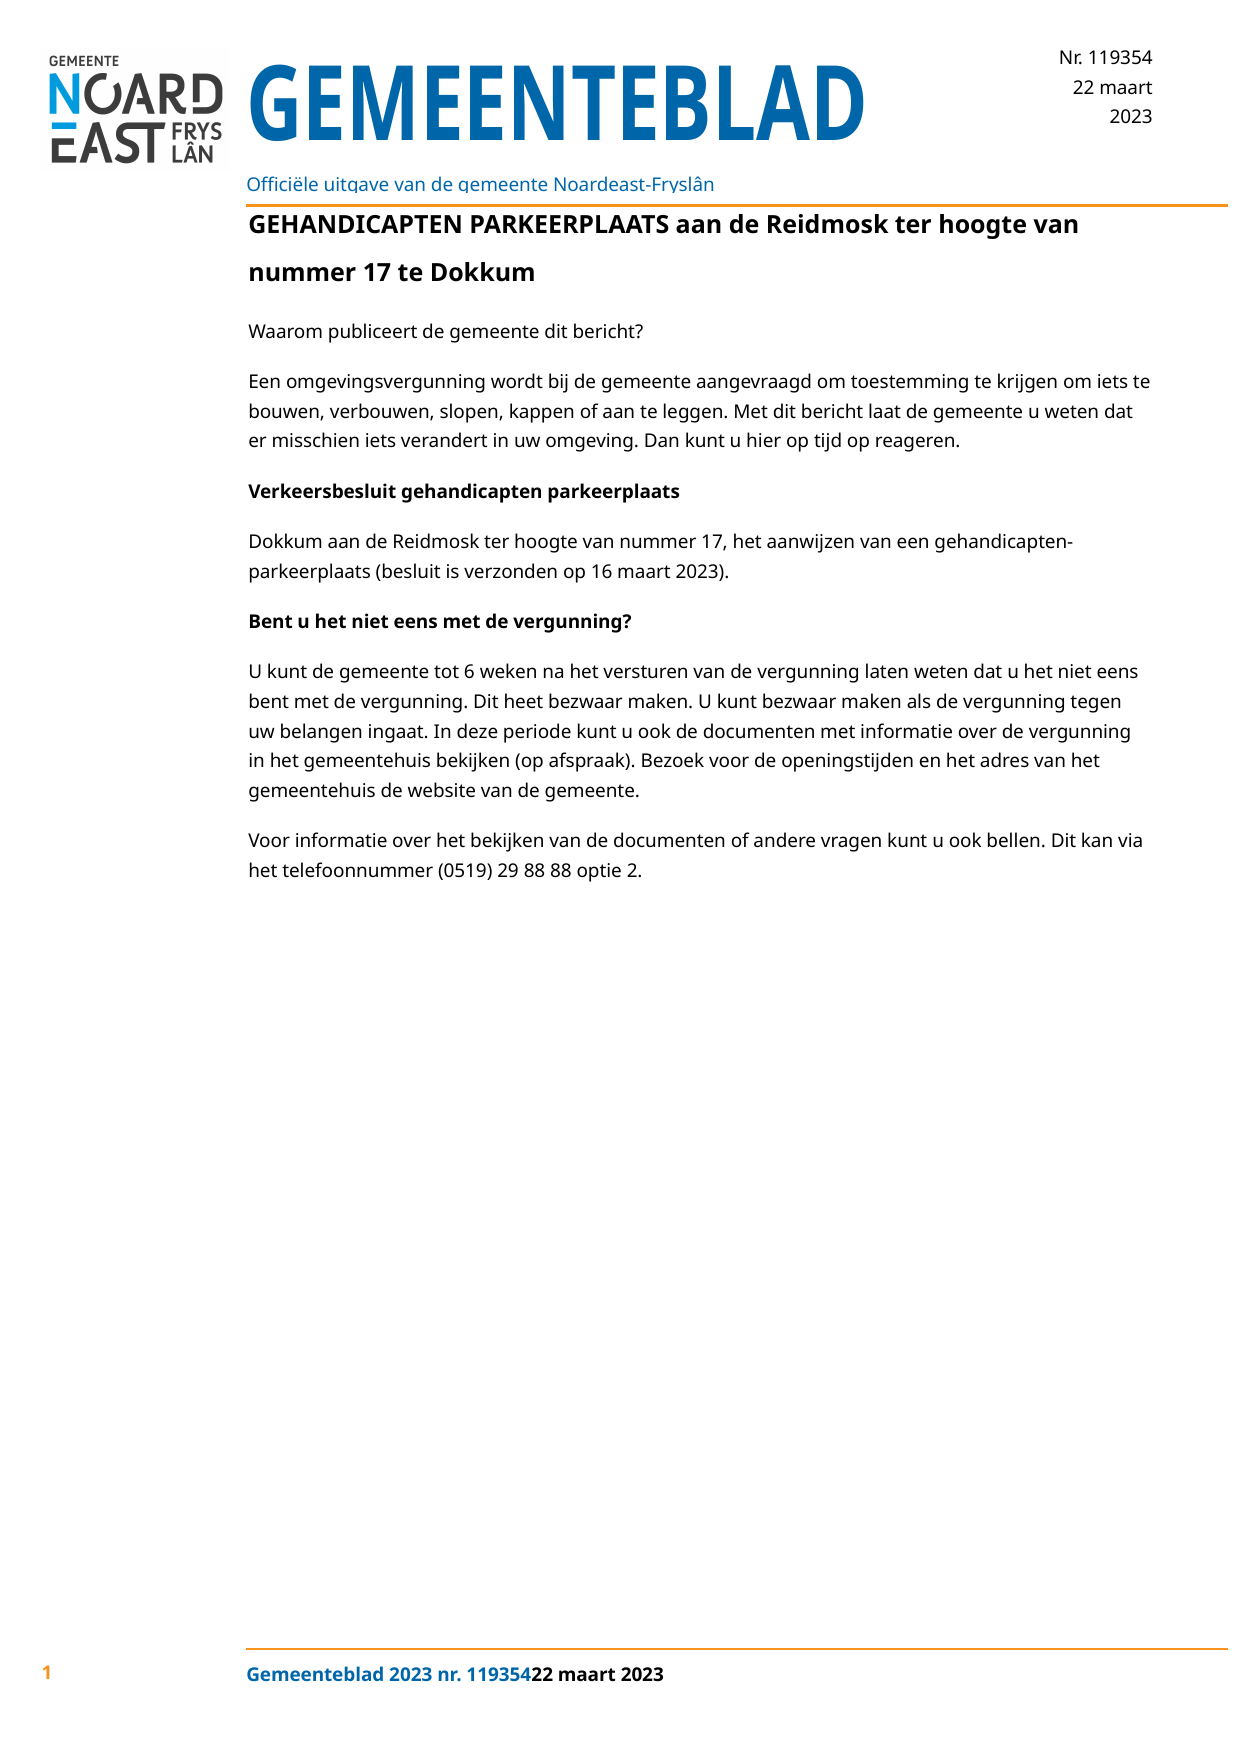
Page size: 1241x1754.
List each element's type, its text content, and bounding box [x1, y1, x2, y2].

picture [41, 47, 231, 172]
text Een omgevingsvergunning wordt bij de gemeente aangevraagd om toestemming te krijgen om iets te bouwen, verbouwen, slopen, kappen of aan te leggen. Met dit bericht laat de gemeente u weten dat er misschien iets verandert in uw omgeving. Dan kunt u hier op tijd op reageren. [248, 368, 1152, 453]
text GEHANDICAPTEN PARKEERPLAATS aan de Reidmosk ter hoogte van nummer 17 te Dokkum [248, 207, 1152, 288]
text Bent u het niet eens met de vergunning? [248, 608, 1152, 634]
text Verkeersbesluit gehandicapten parkeerplaats [248, 478, 1152, 504]
text Waarom publiceert de gemeente dit bericht? [248, 318, 1152, 344]
text U kunt de gemeente tot 6 weken na het versturen van de vergunning laten weten dat u het niet eens bent met de vergunning. Dit heet bezwaar maken. U kunt bezwaar maken als de vergunning tegen uw belangen ingaat. In deze periode kunt u ook de documenten met informatie over de vergunning in het gemeentehuis bekijken (op afspraak). Bezoek voor de openingstijden en het adres van het gemeentehuis de website van de gemeente. [248, 659, 1152, 803]
text Dokkum aan de Reidmosk ter hoogte van nummer 17, het aanwijzen van een gehandicapten-parkeerplaats (besluit is verzonden op 16 maart 2023). [248, 528, 1152, 584]
text Voor informatie over het bekijken van de documenten of andere vragen kunt u ook bellen. Dit kan via het telefoonnummer (0519) 29 88 88 optie 2. [248, 827, 1152, 883]
